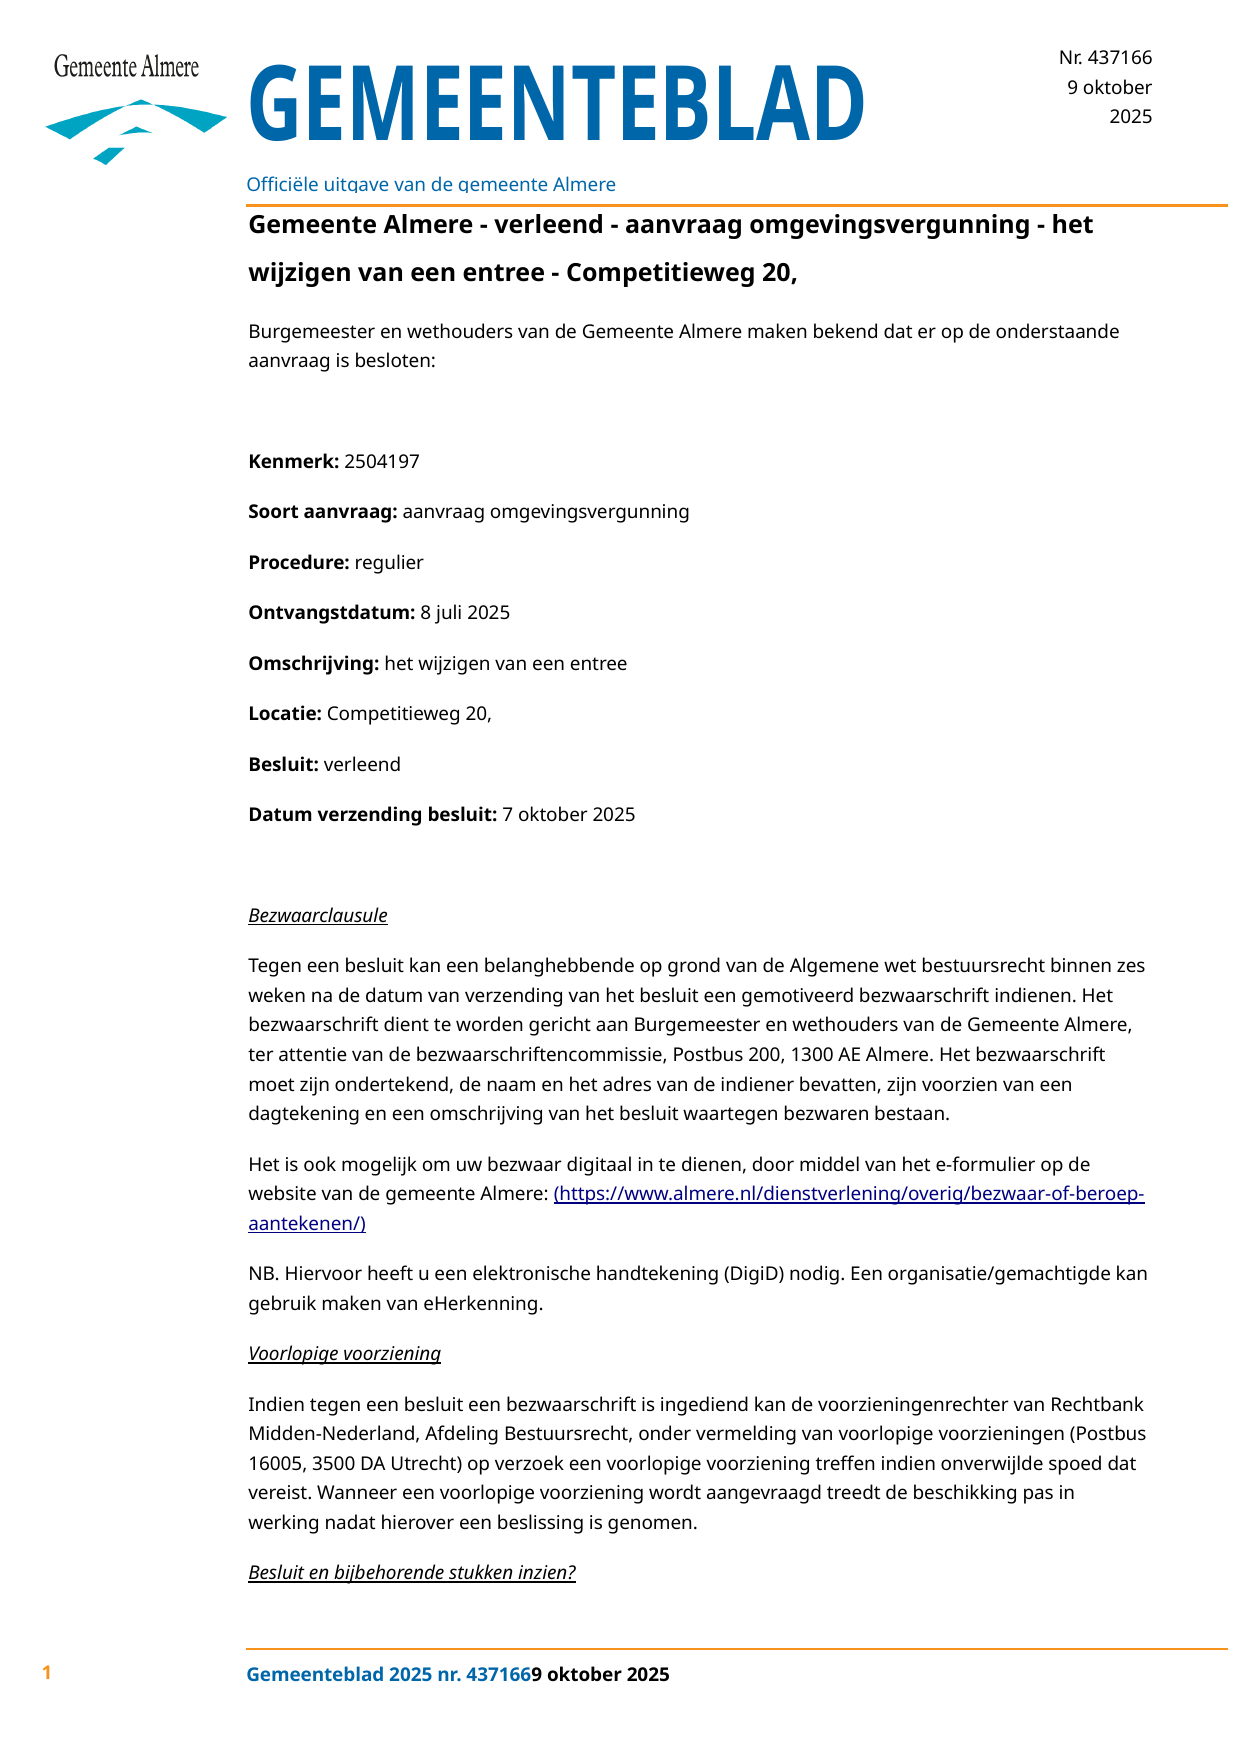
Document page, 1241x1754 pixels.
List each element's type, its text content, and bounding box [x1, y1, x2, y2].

text Tegen een besluit kan een belanghebbende op grond van de Algemene wet bestuursrecht binnen zes weken na de datum van verzending van het besluit een gemotiveerd bezwaarschrift indienen. Het bezwaarschrift dient te worden gericht aan Burgemeester en wethouders van de Gemeente Almere, ter attentie van de bezwaarschriftencommissie, Postbus 200, 1300 AE Almere. Het bezwaarschrift moet zijn ondertekend, de naam en het adres van de indiener bevatten, zijn voorzien van een dagtekening en een omschrijving van het besluit waartegen bezwaren bestaan. [248, 952, 1152, 1126]
text Procedure: regulier [248, 549, 1152, 575]
text Kenmerk: 2504197 [248, 448, 1152, 474]
text NB. Hiervoor heeft u een elektronische handtekening (DigiD) nodig. Een organisatie/gemachtigde kan gebruik maken van eHerkenning. [248, 1260, 1152, 1316]
text Bezwaarclausule [248, 902, 1152, 928]
text Het is ook mogelijk om uw bezwaar digitaal in te dienen, door middel van het e-formulier op de website van de gemeente Almere: (https://www.almere.nl/dienstverlening/overig/bezwaar-of-beroep-aantekenen/) [248, 1151, 1152, 1236]
text Besluit: verleend [248, 751, 1152, 777]
text Omschrijving: het wijzigen van een entree [248, 650, 1152, 676]
text Soort aanvraag: aanvraag omgevingsvergunning [248, 499, 1152, 524]
picture [41, 47, 231, 172]
text Burgemeester en wethouders van de Gemeente Almere maken bekend dat er op de onderstaande aanvraag is besloten: [248, 318, 1152, 373]
text Voorlopige voorziening [248, 1340, 1152, 1366]
text Indien tegen een besluit een bezwaarschrift is ingediend kan de voorzieningenrechter van Rechtbank Midden-Nederland, Afdeling Bestuursrecht, onder vermelding van voorlopige voorzieningen (Postbus 16005, 3500 DA Utrecht) op verzoek een voorlopige voorziening treffen indien onverwijlde spoed dat vereist. Wanneer een voorlopige voorziening wordt aangevraagd treedt de beschikking pas in werking nadat hierover een beslissing is genomen. [248, 1391, 1152, 1535]
text Locatie: Competitieweg 20, [248, 700, 1152, 726]
text Besluit en bijbehorende stukken inzien? [248, 1559, 1152, 1585]
text Ontvangstdatum: 8 juli 2025 [248, 599, 1152, 625]
text Datum verzending besluit: 7 oktober 2025 [248, 801, 1152, 827]
text Gemeente Almere - verleend - aanvraag omgevingsvergunning - het wijzigen van een entree - Competitieweg 20, [248, 207, 1152, 288]
